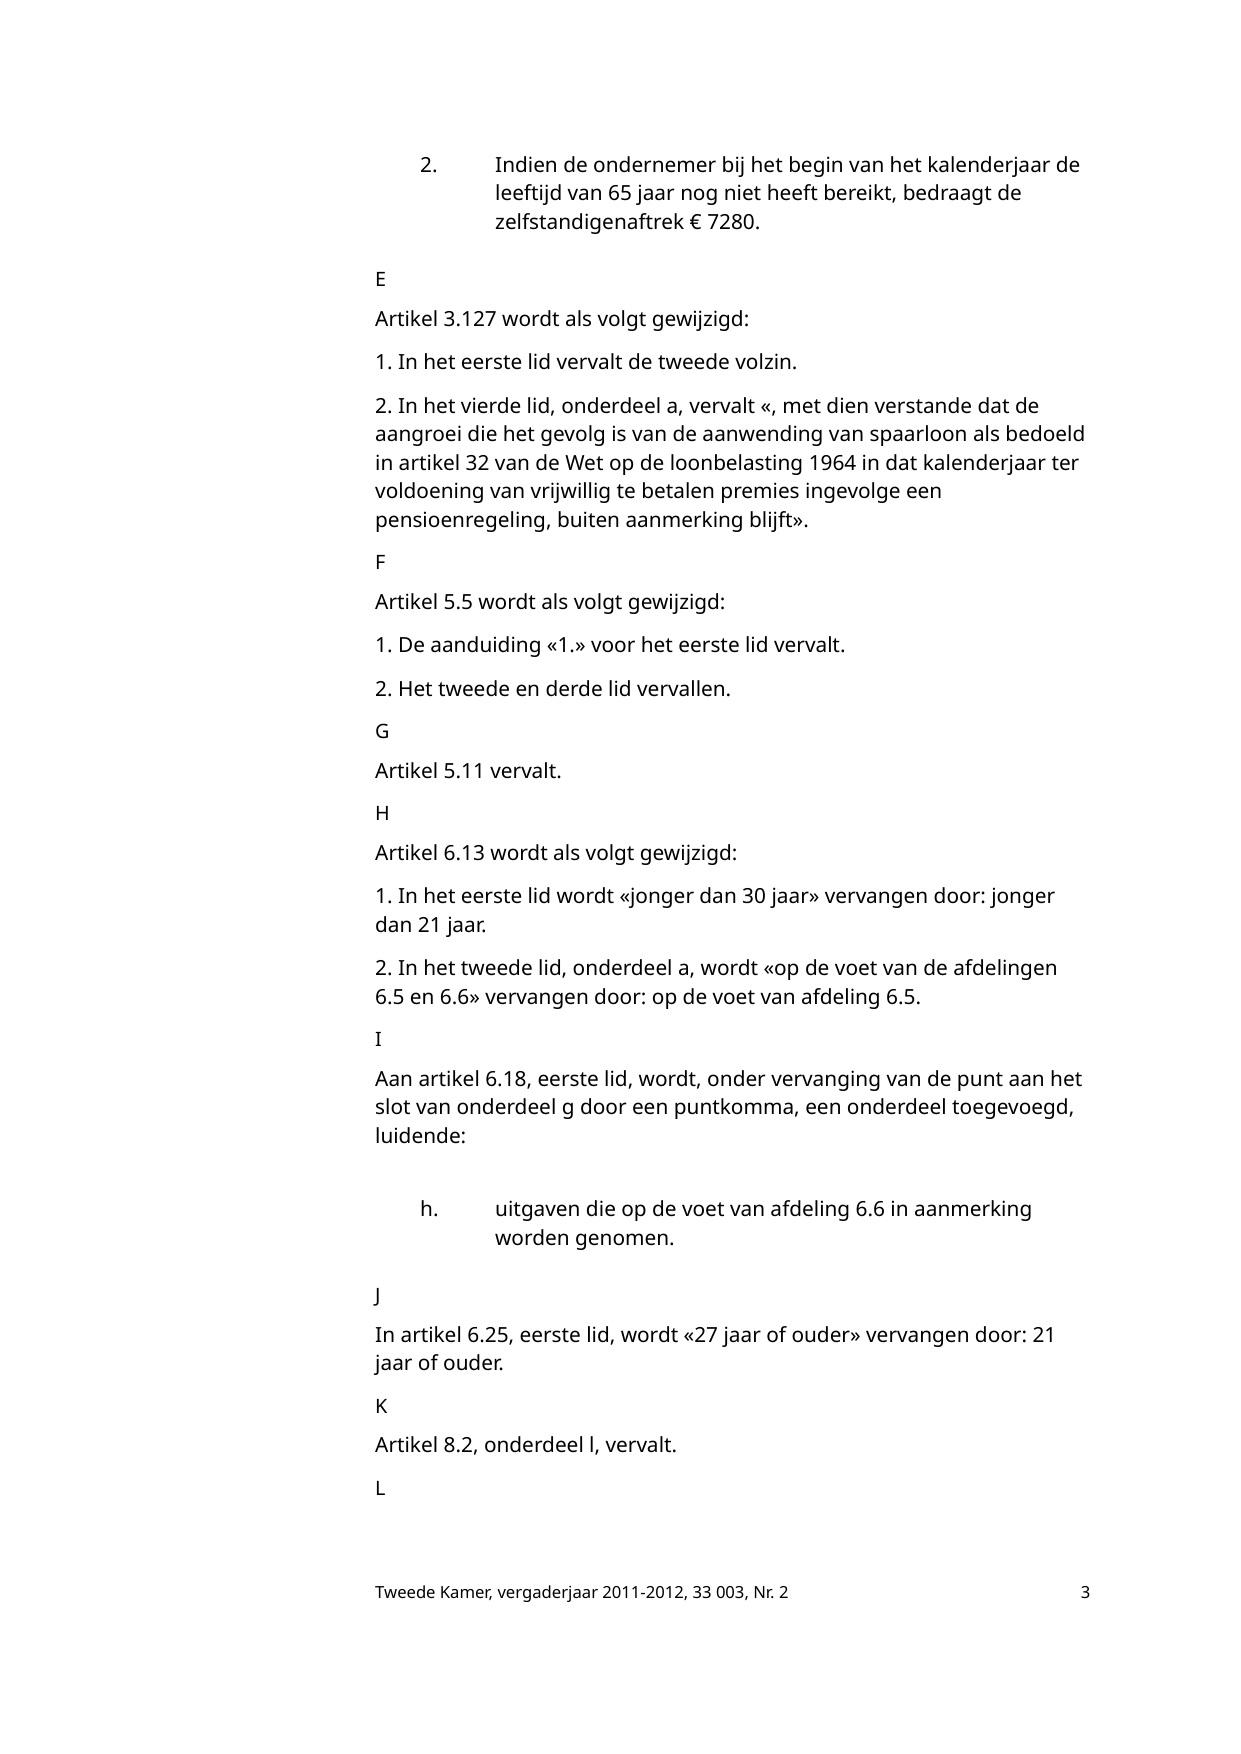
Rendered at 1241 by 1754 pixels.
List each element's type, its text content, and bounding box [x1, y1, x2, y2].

list uitgaven die op de voet van afdeling 6.6 in aanmerking worden genomen. [420, 1194, 1090, 1251]
text J [375, 1281, 1090, 1308]
text 1. In het eerste lid vervalt de tweede volzin. [375, 347, 1090, 376]
text F [375, 548, 1090, 575]
text Aan artikel 6.18, eerste lid, wordt, onder vervanging van de punt aan het slot van onderdeel g door een puntkomma, een onderdeel toegevoegd, luidende: [375, 1064, 1090, 1149]
text I [375, 1025, 1090, 1052]
text H [375, 799, 1090, 826]
text L [375, 1474, 1090, 1501]
text 1. De aanduiding «1.» voor het eerste lid vervalt. [375, 630, 1090, 659]
text 2. In het vierde lid, onderdeel a, vervalt «, met dien verstande dat de aangroei die het gevolg is van de aanwending van spaarloon als bedoeld in artikel 32 van de Wet op de loonbelasting 1964 in dat kalenderjaar ter voldoening van vrijwillig te betalen premies ingevolge een pensioenregeling, buiten aanmerking blijft». [375, 391, 1090, 533]
text 1. In het eerste lid wordt «jonger dan 30 jaar» vervangen door: jonger dan 21 jaar. [375, 882, 1090, 938]
text E [375, 265, 1090, 292]
text Artikel 8.2, onderdeel l, vervalt. [375, 1431, 1090, 1459]
text 2. Het tweede en derde lid vervallen. [375, 674, 1090, 702]
list Indien de ondernemer bij het begin van het kalenderjaar de leeftijd van 65 jaar nog niet heeft bereikt, bedraagt de zelfstandigenaftrek € 7280. [420, 150, 1090, 235]
text Artikel 6.13 wordt als volgt gewijzigd: [375, 838, 1090, 867]
text K [375, 1392, 1090, 1419]
text Artikel 5.5 wordt als volgt gewijzigd: [375, 587, 1090, 615]
text Artikel 5.11 vervalt. [375, 756, 1090, 784]
text 2. In het tweede lid, onderdeel a, wordt «op de voet van de afdelingen 6.5 en 6.6» vervangen door: op de voet van afdeling 6.5. [375, 953, 1090, 1010]
text Artikel 3.127 wordt als volgt gewijzigd: [375, 304, 1090, 332]
text G [375, 717, 1090, 744]
text In artikel 6.25, eerste lid, wordt «27 jaar of ouder» vervangen door: 21 jaar of ouder. [375, 1320, 1090, 1377]
